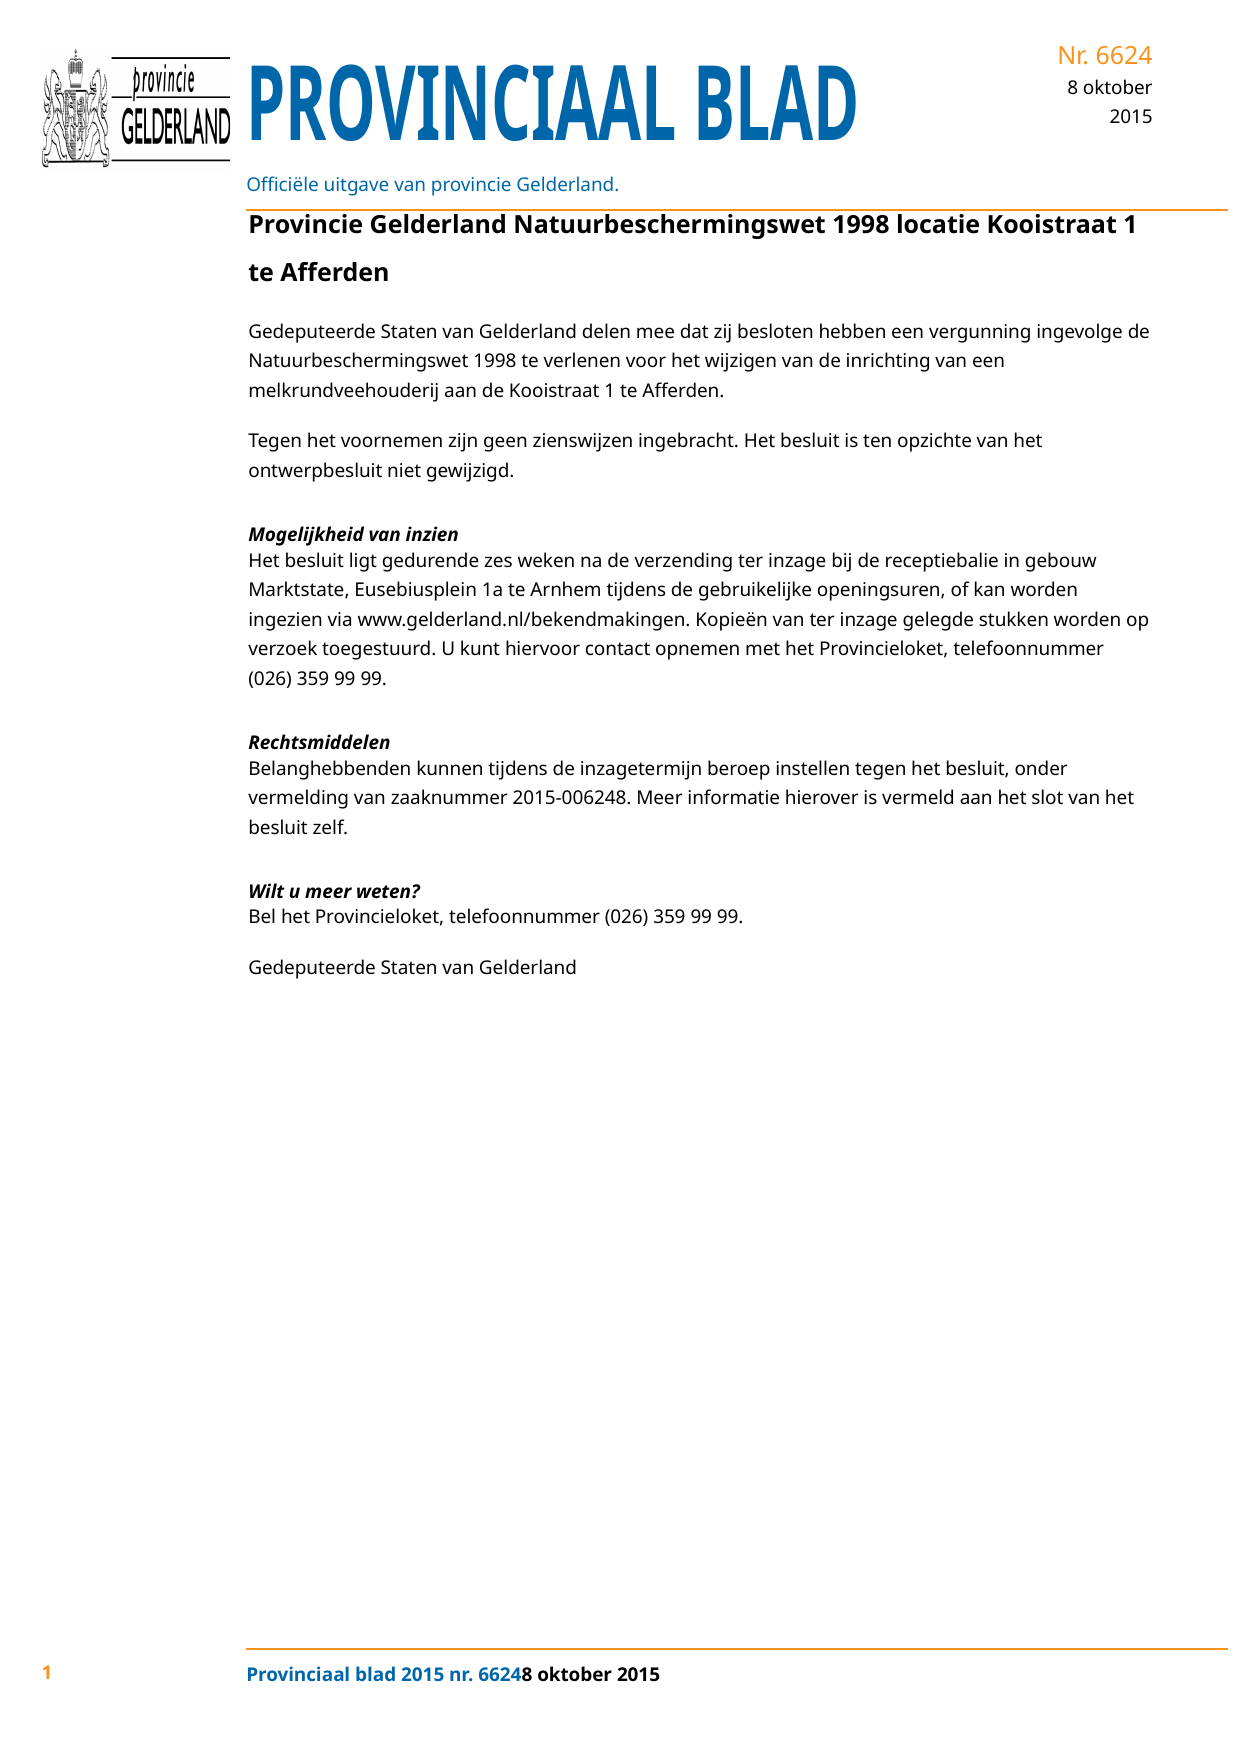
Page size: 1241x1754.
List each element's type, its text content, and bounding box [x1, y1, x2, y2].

text Tegen het voornemen zijn geen zienswijzen ingebracht. Het besluit is ten opzichte van het ontwerpbesluit niet gewijzigd. [248, 427, 1152, 483]
picture [41, 47, 231, 172]
text Gedeputeerde Staten van Gelderland delen mee dat zij besloten hebben een vergunning ingevolge de Natuurbeschermingswet 1998 te verlenen voor het wijzigen van de inrichting van een melkrundveehouderij aan de Kooistraat 1 te Afferden. [248, 318, 1152, 403]
text Belanghebbenden kunnen tijdens de inzagetermijn beroep instellen tegen het besluit, onder vermelding van zaaknummer 2015-006248. Meer informatie hierover is vermeld aan het slot van het besluit zelf. [248, 755, 1152, 840]
text Mogelijkheid van inzien [248, 521, 1152, 547]
text Gedeputeerde Staten van Gelderland [248, 954, 1152, 980]
text Rechtsmiddelen [248, 729, 1152, 755]
text Wilt u meer weten? [248, 878, 1152, 904]
text Het besluit ligt gedurende zes weken na de verzending ter inzage bij de receptiebalie in gebouw Marktstate, Eusebiusplein 1a te Arnhem tijdens de gebruikelijke openingsuren, of kan worden ingezien via www.gelderland.nl/bekendmakingen. Kopieën van ter inzage gelegde stukken worden op verzoek toegestuurd. U kunt hiervoor contact opnemen met het Provincieloket, telefoonnummer (026) 359 99 99. [248, 547, 1152, 691]
text Provincie Gelderland Natuurbeschermingswet 1998 locatie Kooistraat 1 te Afferden [248, 211, 1152, 288]
text Bel het Provincieloket, telefoonnummer (026) 359 99 99. [248, 904, 1152, 929]
